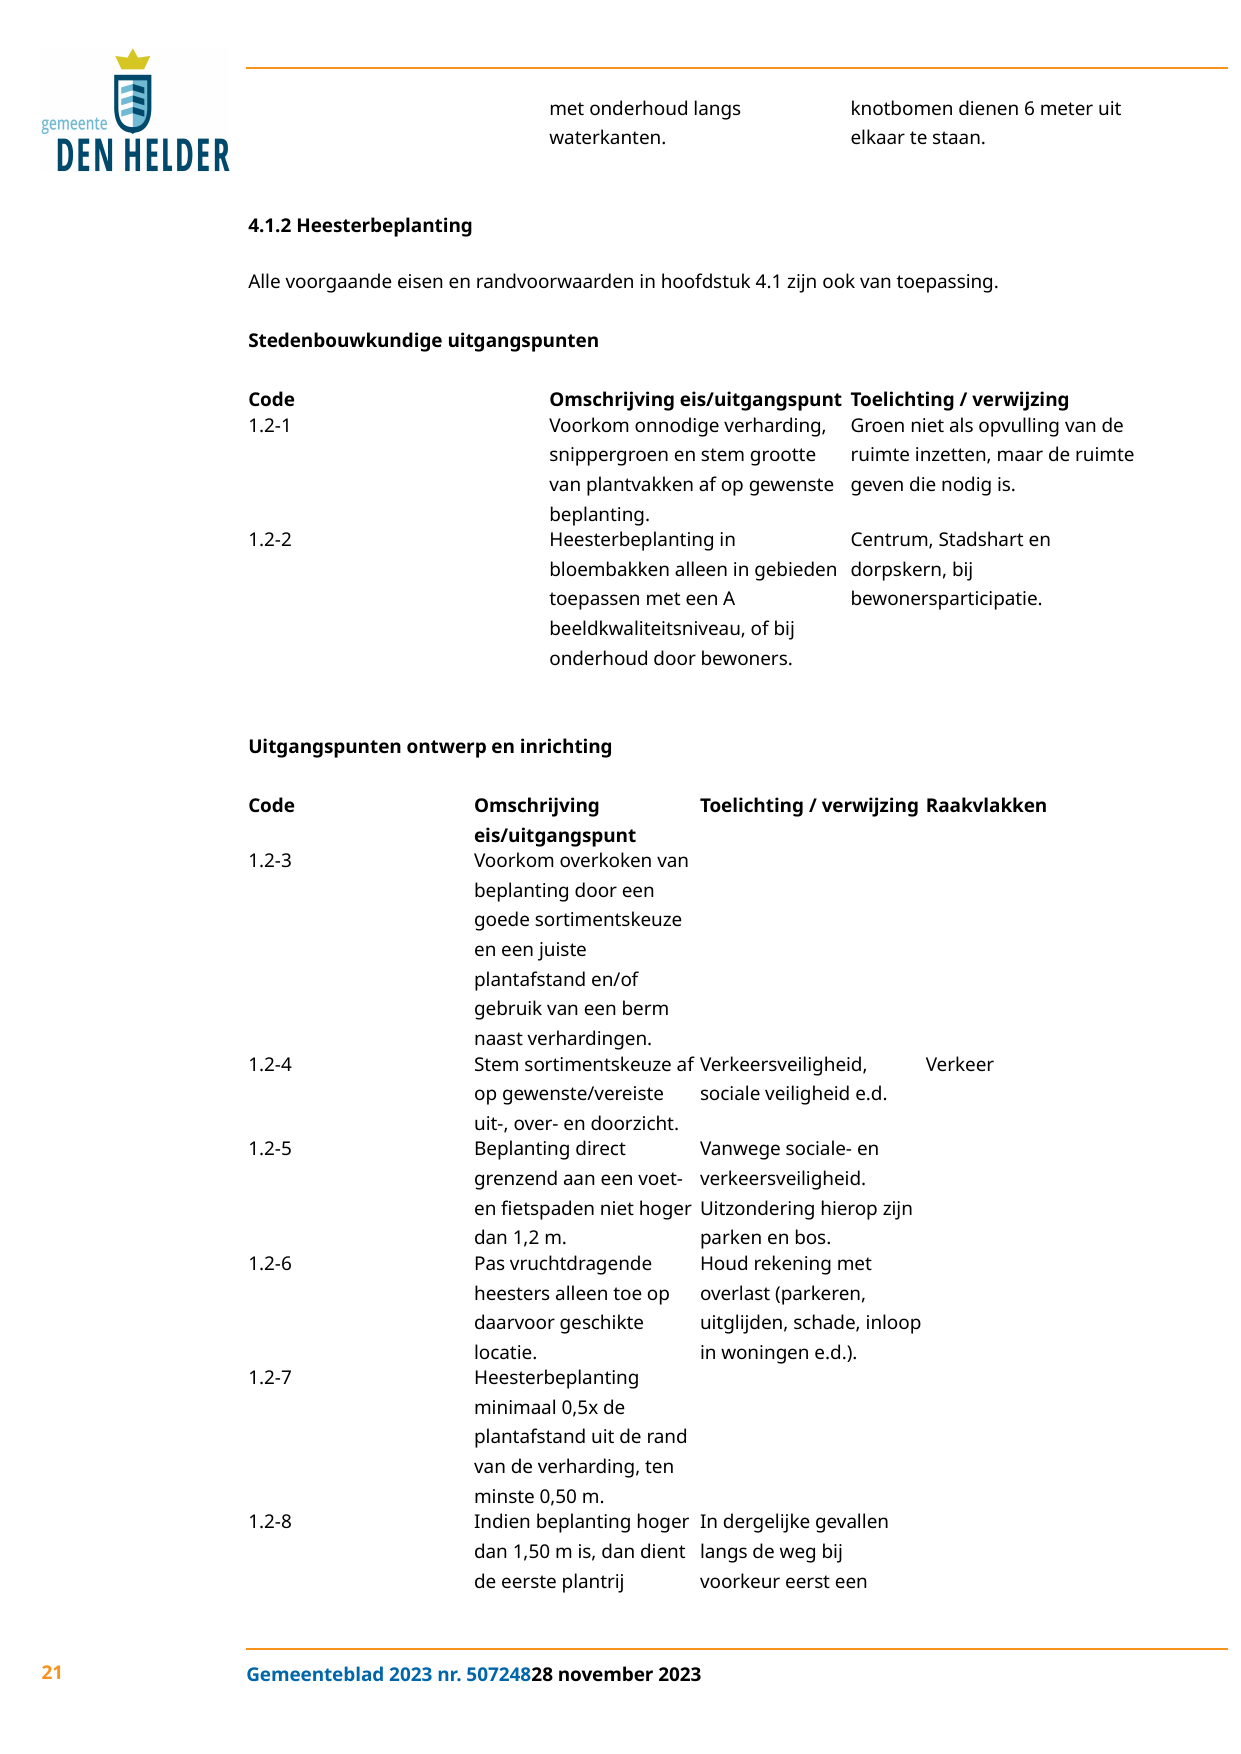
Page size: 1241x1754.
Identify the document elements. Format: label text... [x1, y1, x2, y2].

table_cell Houd rekening met overlast (parkeren, uitglijden, schade, inloop in woningen e.d.). [700, 1250, 926, 1364]
table_cell Indien beplanting hoger dan 1,50 m is, dan dient de eerste plantrij [474, 1509, 700, 1593]
picture [63, 144, 68, 165]
table_header Toelichting / verwijzing [700, 792, 926, 847]
table_cell In dergelijke gevallen langs de weg bij voorkeur eerst een [700, 1509, 926, 1593]
table_cell [926, 1365, 1152, 1509]
table_cell [926, 1250, 1152, 1364]
table_cell 1.2-3 [248, 848, 474, 1051]
table_cell Heesterbeplanting minimaal 0,5x de plantafstand uit de rand van de verharding, ten minste 0,50 m. [474, 1365, 700, 1509]
table_cell Centrum, Stadshart en dorpskern, bij bewonersparticipatie. [850, 526, 1152, 671]
table_cell [700, 1365, 926, 1509]
table_cell knotbomen dienen 6 meter uit elkaar te staan. [850, 95, 1152, 150]
table_cell Verkeersveiligheid, sociale veiligheid e.d. [700, 1051, 926, 1136]
table_cell [926, 1136, 1152, 1250]
table_cell [926, 848, 1152, 1051]
table_cell Stem sortimentskeuze af op gewenste/vereiste uit-, over- en doorzicht. [474, 1051, 700, 1136]
table_header Raakvlakken [926, 792, 1152, 847]
table_cell [248, 95, 549, 150]
text Alle voorgaande eisen en randvoorwaarden in hoofdstuk 4.1 zijn ook van toepassing. [248, 268, 1152, 293]
table_header Code [248, 792, 474, 847]
picture [220, 160, 224, 172]
table_cell 1.2-5 [248, 1136, 474, 1250]
table_cell [700, 848, 926, 1051]
table_cell 1.2-1 [248, 412, 549, 526]
table_cell 1.2-2 [248, 526, 549, 671]
table_cell [926, 1509, 1152, 1593]
text 4.1.2 Heesterbeplanting [248, 212, 1152, 238]
table_header Omschrijving eis/uitgangspunt [474, 792, 700, 847]
table_cell Groen niet als opvulling van de ruimte inzetten, maar de ruimte geven die nodig is. [850, 412, 1152, 526]
table_cell 1.2-6 [248, 1250, 474, 1364]
table_header Toelichting / verwijzing [850, 386, 1152, 412]
text Uitgangspunten ontwerp en inrichting [248, 733, 1152, 759]
table_cell Verkeer [926, 1051, 1152, 1136]
picture [100, 154, 106, 172]
table_header Code [248, 386, 549, 412]
table_cell Voorkom overkoken van beplanting door een goede sortimentskeuze en een juiste plantafstand en/of gebruik van een berm naast verhardingen. [474, 848, 700, 1051]
picture [130, 157, 135, 172]
table_cell 1.2-7 [248, 1365, 474, 1509]
table_cell Voorkom onnodige verharding, snippergroen en stem grootte van plantvakken af op gewenste beplanting. [549, 412, 850, 526]
picture [41, 47, 231, 172]
table_cell Beplanting direct grenzend aan een voet- en fietspaden niet hoger dan 1,2 m. [474, 1136, 700, 1250]
table_cell Heesterbeplanting in bloembakken alleen in gebieden toepassen met een A beeldkwaliteitsniveau, of bij onderhoud door bewoners. [549, 526, 850, 671]
picture [182, 144, 187, 165]
table_cell 1.2-4 [248, 1051, 474, 1136]
table_cell Pas vruchtdragende heesters alleen toe op daarvoor geschikte locatie. [474, 1250, 700, 1364]
table_cell met onderhoud langs waterkanten. [549, 95, 850, 150]
table_header Omschrijving eis/uitgangspunt [549, 386, 850, 412]
table_cell 1.2-8 [248, 1509, 474, 1593]
table_cell Vanwege sociale- en verkeersveiligheid. Uitzondering hierop zijn parken en bos. [700, 1136, 926, 1250]
text Stedenbouwkundige uitgangspunten [248, 327, 1152, 353]
